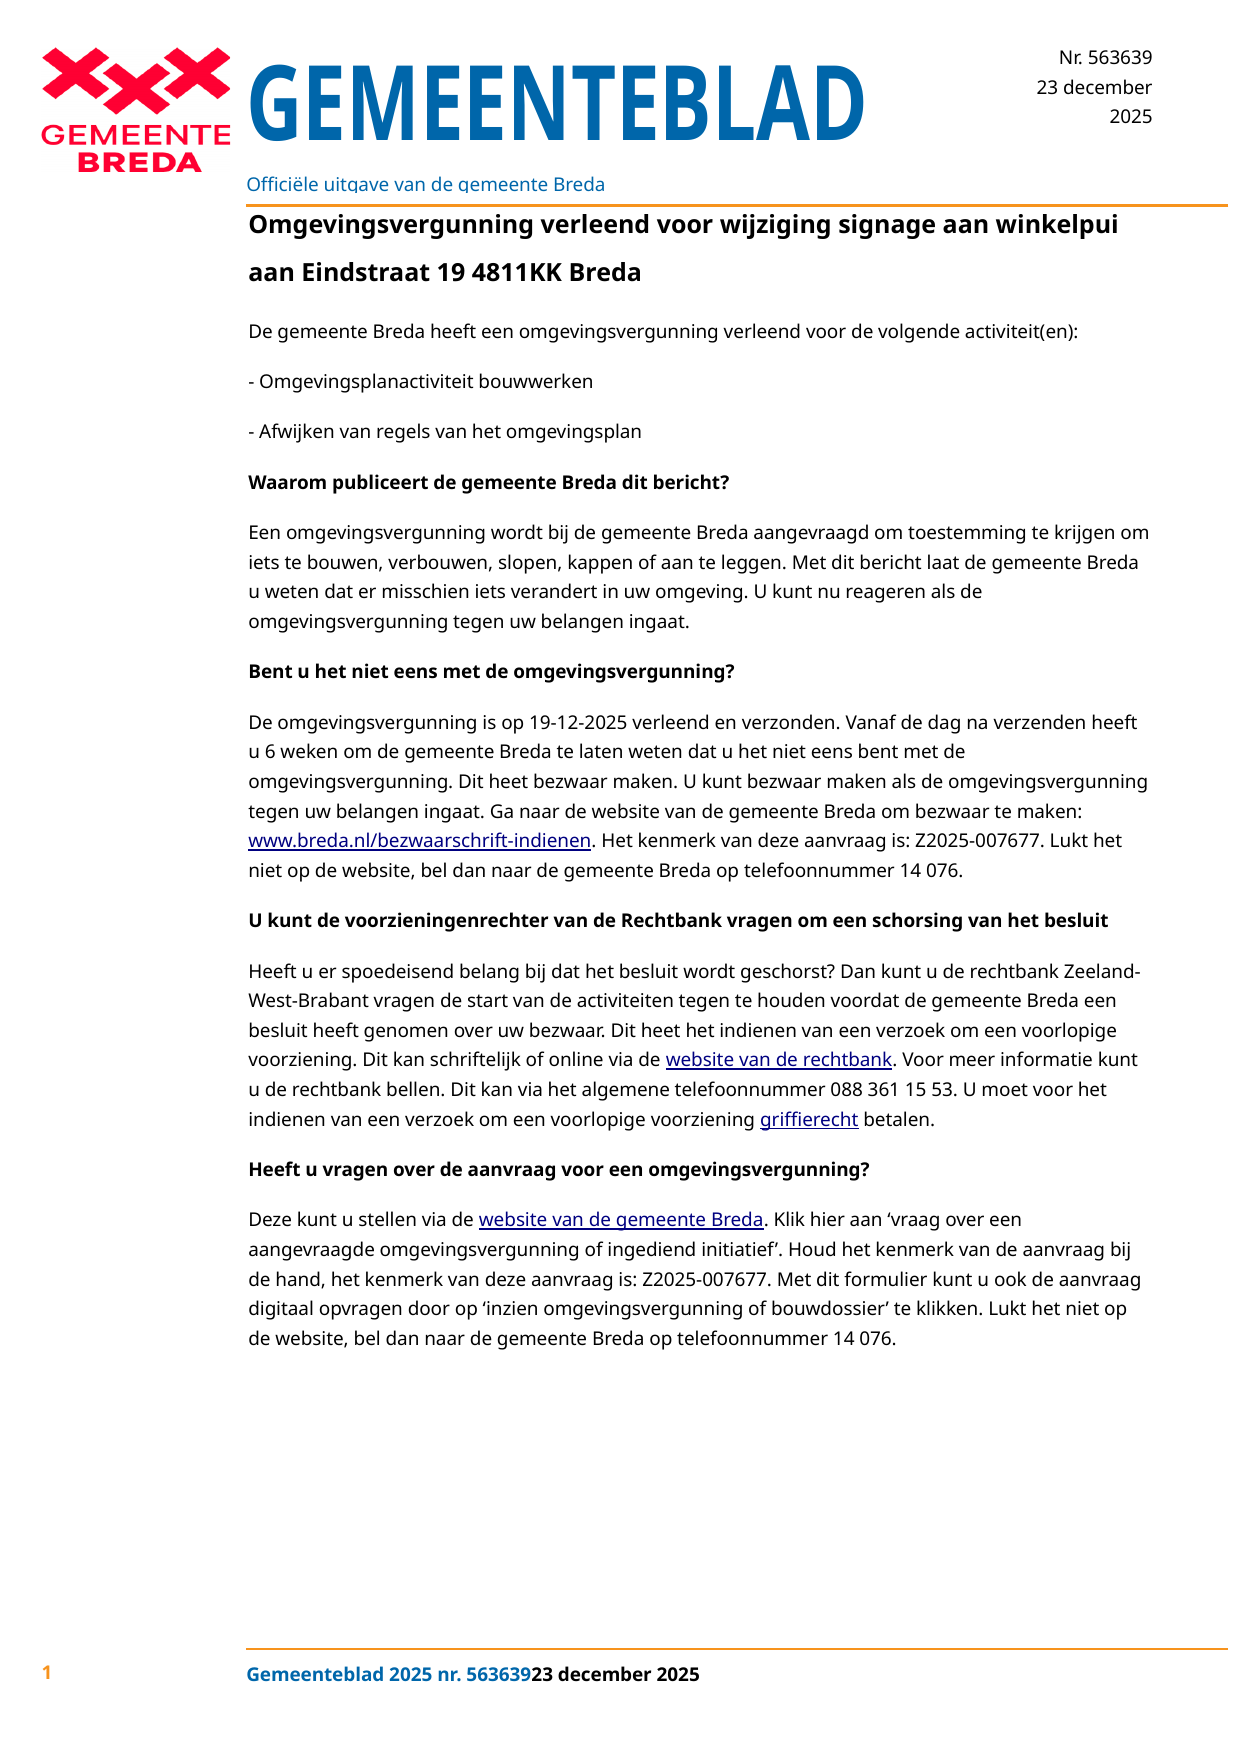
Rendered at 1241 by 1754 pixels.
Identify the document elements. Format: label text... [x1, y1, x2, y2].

text Een omgevingsvergunning wordt bij de gemeente Breda aangevraagd om toestemming te krijgen om iets te bouwen, verbouwen, slopen, kappen of aan te leggen. Met dit bericht laat de gemeente Breda u weten dat er misschien iets verandert in uw omgeving. U kunt nu reageren als de omgevingsvergunning tegen uw belangen ingaat. [248, 519, 1152, 634]
text - Omgevingsplanactiviteit bouwwerken [248, 368, 1152, 394]
text De gemeente Breda heeft een omgevingsvergunning verleend voor de volgende activiteit(en): [248, 318, 1152, 344]
text Bent u het niet eens met de omgevingsvergunning? [248, 659, 1152, 684]
text Deze kunt u stellen via de website van de gemeente Breda. Klik hier aan ‘vraag over een aangevraagde omgevingsvergunning of ingediend initiatief’. Houd het kenmerk van de aanvraag bij de hand, het kenmerk van deze aanvraag is: Z2025-007677. Met dit formulier kunt u ook de aanvraag digitaal opvragen door op ‘inzien omgevingsvergunning of bouwdossier’ te klikken. Lukt het niet op de website, bel dan naar de gemeente Breda op telefoonnummer 14 076. [248, 1207, 1152, 1351]
text U kunt de voorzieningenrechter van de Rechtbank vragen om een schorsing van het besluit [248, 907, 1152, 933]
text De omgevingsvergunning is op 19-12-2025 verleend en verzonden. Vanaf de dag na verzenden heeft u 6 weken om de gemeente Breda te laten weten dat u het niet eens bent met de omgevingsvergunning. Dit heet bezwaar maken. U kunt bezwaar maken als de omgevingsvergunning tegen uw belangen ingaat. Ga naar de website van de gemeente Breda om bezwaar te maken: www.breda.nl/bezwaarschrift-indienen. Het kenmerk van deze aanvraag is: Z2025-007677. Lukt het niet op de website, bel dan naar de gemeente Breda op telefoonnummer 14 076. [248, 709, 1152, 883]
text Waarom publiceert de gemeente Breda dit bericht? [248, 469, 1152, 495]
text Heeft u er spoedeisend belang bij dat het besluit wordt geschorst? Dan kunt u de rechtbank Zeeland-West-Brabant vragen de start van de activiteiten tegen te houden voordat de gemeente Breda een besluit heeft genomen over uw bezwaar. Dit heet het indienen van een verzoek om een voorlopige voorziening. Dit kan schriftelijk of online via de website van de rechtbank. Voor meer informatie kunt u de rechtbank bellen. Dit kan via het algemene telefoonnummer 088 361 15 53. U moet voor het indienen van een verzoek om een voorlopige voorziening griffierecht betalen. [248, 958, 1152, 1132]
picture [41, 47, 231, 172]
text Heeft u vragen over de aanvraag voor een omgevingsvergunning? [248, 1156, 1152, 1182]
text - Afwijken van regels van het omgevingsplan [248, 419, 1152, 444]
text Omgevingsvergunning verleend voor wijziging signage aan winkelpui aan Eindstraat 19 4811KK Breda [248, 207, 1152, 288]
